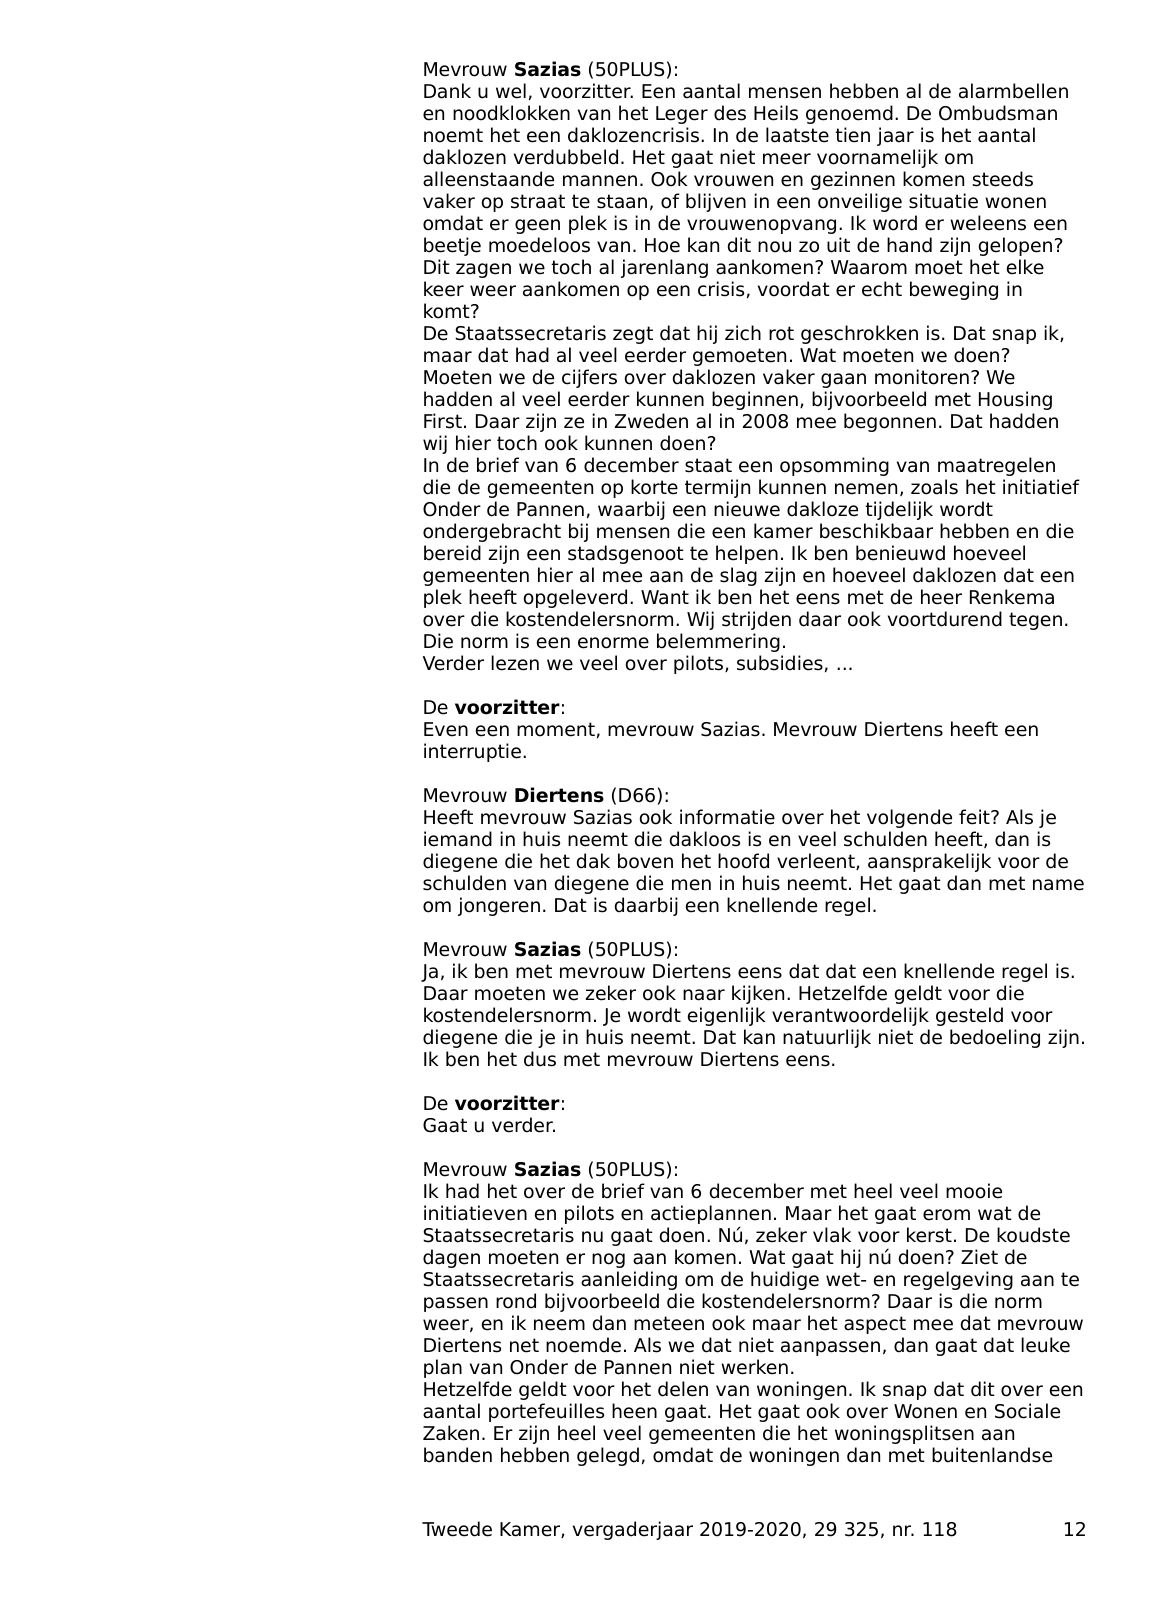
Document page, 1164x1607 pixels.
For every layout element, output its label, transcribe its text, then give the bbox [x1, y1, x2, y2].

text De voorzitter: [422, 1093, 1087, 1115]
text Verder lezen we veel over pilots, subsidies, ... [422, 652, 1087, 674]
text Dank u wel, voorzitter. Een aantal mensen hebben al de alarmbellen en noodklokken van het Leger des Heils genoemd. De Ombudsman noemt het een daklozencrisis. In de laatste tien jaar is het aantal daklozen verdubbeld. Het gaat niet meer voornamelijk om alleenstaande mannen. Ook vrouwen en gezinnen komen steeds vaker op straat te staan, of blijven in een onveilige situatie wonen omdat er geen plek is in de vrouwenopvang. Ik word er weleens een beetje moedeloos van. Hoe kan dit nou zo uit de hand zijn gelopen? Dit zagen we toch al jarenlang aankomen? Waarom moet het elke keer weer aankomen op een crisis, voordat er echt beweging in komt? [422, 81, 1087, 323]
text Even een moment, mevrouw Sazias. Mevrouw Diertens heeft een interruptie. [422, 719, 1087, 763]
text In de brief van 6 december staat een opsomming van maatregelen die de gemeenten op korte termijn kunnen nemen, zoals het initiatief Onder de Pannen, waarbij een nieuwe dakloze tijdelijk wordt ondergebracht bij mensen die een kamer beschikbaar hebben en die bereid zijn een stadsgenoot te helpen. Ik ben benieuwd hoeveel gemeenten hier al mee aan de slag zijn en hoeveel daklozen dat een plek heeft opgeleverd. Want ik ben het eens met de heer Renkema over die kostendelersnorm. Wij strijden daar ook voortdurend tegen. Die norm is een enorme belemmering. [422, 455, 1087, 652]
text Mevrouw Sazias (50PLUS): [422, 1159, 1087, 1181]
text Heeft mevrouw Sazias ook informatie over het volgende feit? Als je iemand in huis neemt die dakloos is en veel schulden heeft, dan is diegene die het dak boven het hoofd verleent, aansprakelijk voor de schulden van diegene die men in huis neemt. Het gaat dan met name om jongeren. Dat is daarbij een knellende regel. [422, 807, 1087, 917]
text Mevrouw Sazias (50PLUS): [422, 59, 1087, 81]
text Ja, ik ben met mevrouw Diertens eens dat dat een knellende regel is. Daar moeten we zeker ook naar kijken. Hetzelfde geldt voor die kostendelersnorm. Je wordt eigenlijk verantwoordelijk gesteld voor diegene die je in huis neemt. Dat kan natuurlijk niet de bedoeling zijn. Ik ben het dus met mevrouw Diertens eens. [422, 961, 1087, 1071]
text De Staatssecretaris zegt dat hij zich rot geschrokken is. Dat snap ik, maar dat had al veel eerder gemoeten. Wat moeten we doen? Moeten we de cijfers over daklozen vaker gaan monitoren? We hadden al veel eerder kunnen beginnen, bijvoorbeeld met Housing First. Daar zijn ze in Zweden al in 2008 mee begonnen. Dat hadden wij hier toch ook kunnen doen? [422, 323, 1087, 455]
text Ik had het over de brief van 6 december met heel veel mooie initiatieven en pilots en actieplannen. Maar het gaat erom wat de Staatssecretaris nu gaat doen. Nú, zeker vlak voor kerst. De koudste dagen moeten er nog aan komen. Wat gaat hij nú doen? Ziet de Staatssecretaris aanleiding om de huidige wet- en regelgeving aan te passen rond bijvoorbeeld die kostendelersnorm? Daar is die norm weer, en ik neem dan meteen ook maar het aspect mee dat mevrouw Diertens net noemde. Als we dat niet aanpassen, dan gaat dat leuke plan van Onder de Pannen niet werken. [422, 1181, 1087, 1379]
text Hetzelfde geldt voor het delen van woningen. Ik snap dat dit over een aantal portefeuilles heen gaat. Het gaat ook over Wonen en Sociale Zaken. Er zijn heel veel gemeenten die het woningsplitsen aan banden hebben gelegd, omdat de woningen dan met buitenlandse [422, 1379, 1087, 1467]
text Mevrouw Diertens (D66): [422, 785, 1087, 807]
text Mevrouw Sazias (50PLUS): [422, 939, 1087, 961]
text De voorzitter: [422, 697, 1087, 719]
text Gaat u verder. [422, 1115, 1087, 1137]
